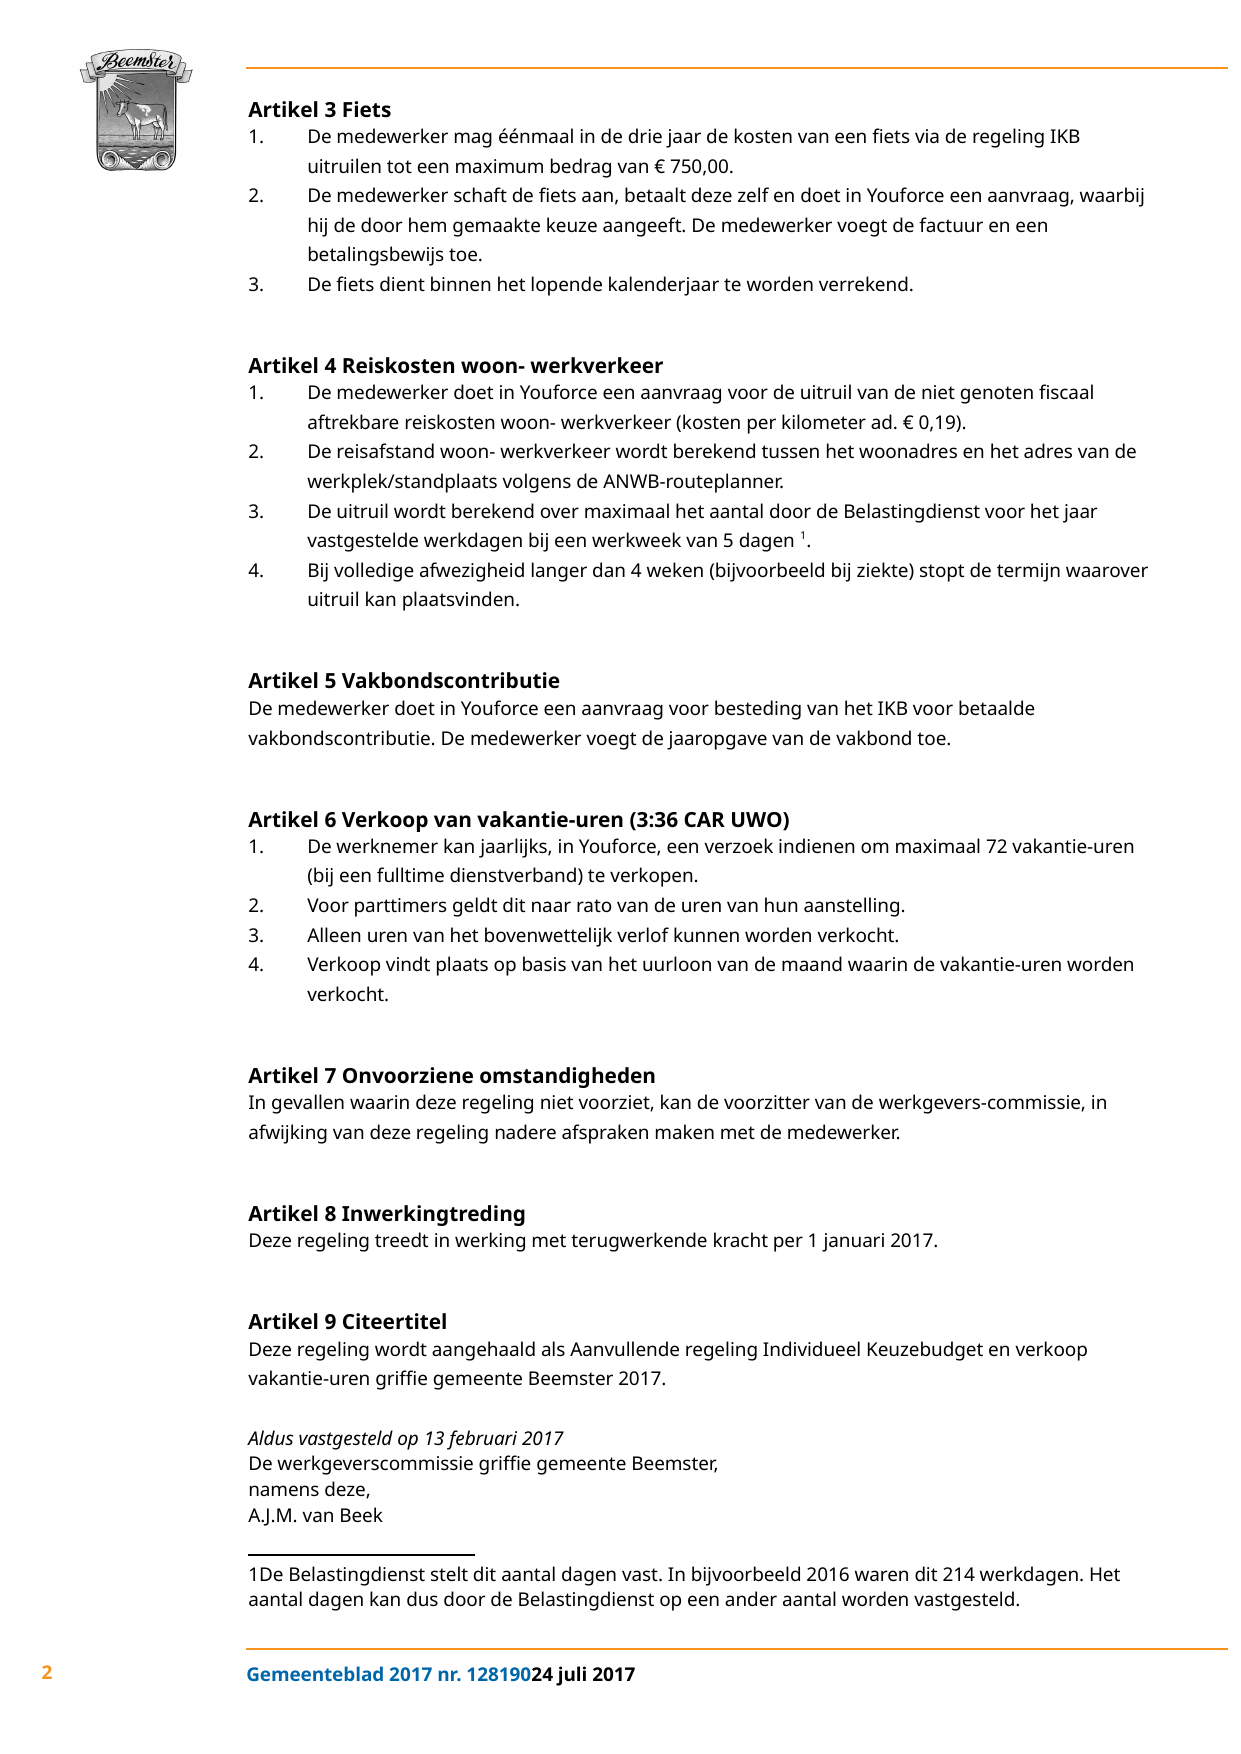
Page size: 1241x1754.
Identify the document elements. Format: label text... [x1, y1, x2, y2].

picture [41, 47, 231, 172]
text Deze regeling wordt aangehaald als Aanvullende regeling Individueel Keuzebudget en verkoop vakantie-uren griffie gemeente Beemster 2017. [248, 1336, 1152, 1391]
list Bij volledige afwezigheid langer dan 4 weken (bijvoorbeeld bij ziekte) stopt de termijn waarover uitruil kan plaatsvinden. [248, 557, 1152, 612]
text Artikel 4 Reiskosten woon- werkverkeer [248, 351, 1152, 379]
text Deze regeling treedt in werking met terugwerkende kracht per 1 januari 2017. [248, 1227, 1152, 1253]
list Voor parttimers geldt dit naar rato van de uren van hun aanstelling. [248, 892, 1152, 918]
text In gevallen waarin deze regeling niet voorziet, kan de voorzitter van de werkgevers-commissie, in afwijking van deze regeling nadere afspraken maken met de medewerker. [248, 1089, 1152, 1145]
text Artikel 9 Citeertitel [248, 1307, 1152, 1336]
list De fiets dient binnen het lopende kalenderjaar te worden verrekend. [248, 271, 1152, 297]
text Aldus vastgesteld op 13 februari 2017 [248, 1425, 1152, 1450]
text Artikel 5 Vakbondscontributie [248, 667, 1152, 695]
text De medewerker doet in Youforce een aanvraag voor besteding van het IKB voor betaalde vakbondscontributie. De medewerker voegt de jaaropgave van de vakbond toe. [248, 695, 1152, 750]
list Alleen uren van het bovenwettelijk verlof kunnen worden verkocht. [248, 922, 1152, 948]
text Artikel 8 Inwerkingtreding [248, 1199, 1152, 1227]
list De reisafstand woon- werkverkeer wordt berekend tussen het woonadres en het adres van de werkplek/standplaats volgens de ANWB-routeplanner. [248, 439, 1152, 494]
text Artikel 6 Verkoop van vakantie-uren (3:36 CAR UWO) [248, 805, 1152, 833]
list De uitruil wordt berekend over maximaal het aantal door de Belastingdienst voor het jaar vastgestelde werkdagen bij een werkweek van 5 dagen . [248, 498, 1152, 553]
list De medewerker doet in Youforce een aanvraag voor de uitruil van de niet genoten fiscaal aftrekbare reiskosten woon- werkverkeer (kosten per kilometer ad. € 0,19). [248, 379, 1152, 435]
list De werknemer kan jaarlijks, in Youforce, een verzoek indienen om maximaal 72 vakantie-uren (bij een fulltime dienstverband) te verkopen. [248, 833, 1152, 888]
list De Belastingdienst stelt dit aantal dagen vast. In bijvoorbeeld 2016 waren dit 214 werkdagen. Het aantal dagen kan dus door de Belastingdienst op een ander aantal worden vastgesteld. [248, 1561, 1152, 1612]
list Verkoop vindt plaats op basis van het uurloon van de maand waarin de vakantie-uren worden verkocht. [248, 951, 1152, 1007]
text namens deze, [248, 1476, 1152, 1502]
text De werkgeverscommissie griffie gemeente Beemster, [248, 1450, 1152, 1476]
list De medewerker schaft de fiets aan, betaalt deze zelf en doet in Youforce een aanvraag, waarbij hij de door hem gemaakte keuze aangeeft. De medewerker voegt de factuur en een betalingsbewijs toe. [248, 182, 1152, 267]
list De medewerker mag éénmaal in de drie jaar de kosten van een fiets via de regeling IKB uitruilen tot een maximum bedrag van € 750,00. [248, 123, 1152, 178]
text Artikel 3 Fiets [248, 95, 1152, 123]
text Artikel 7 Onvoorziene omstandigheden [248, 1061, 1152, 1089]
text A.J.M. van Beek [248, 1502, 1152, 1528]
